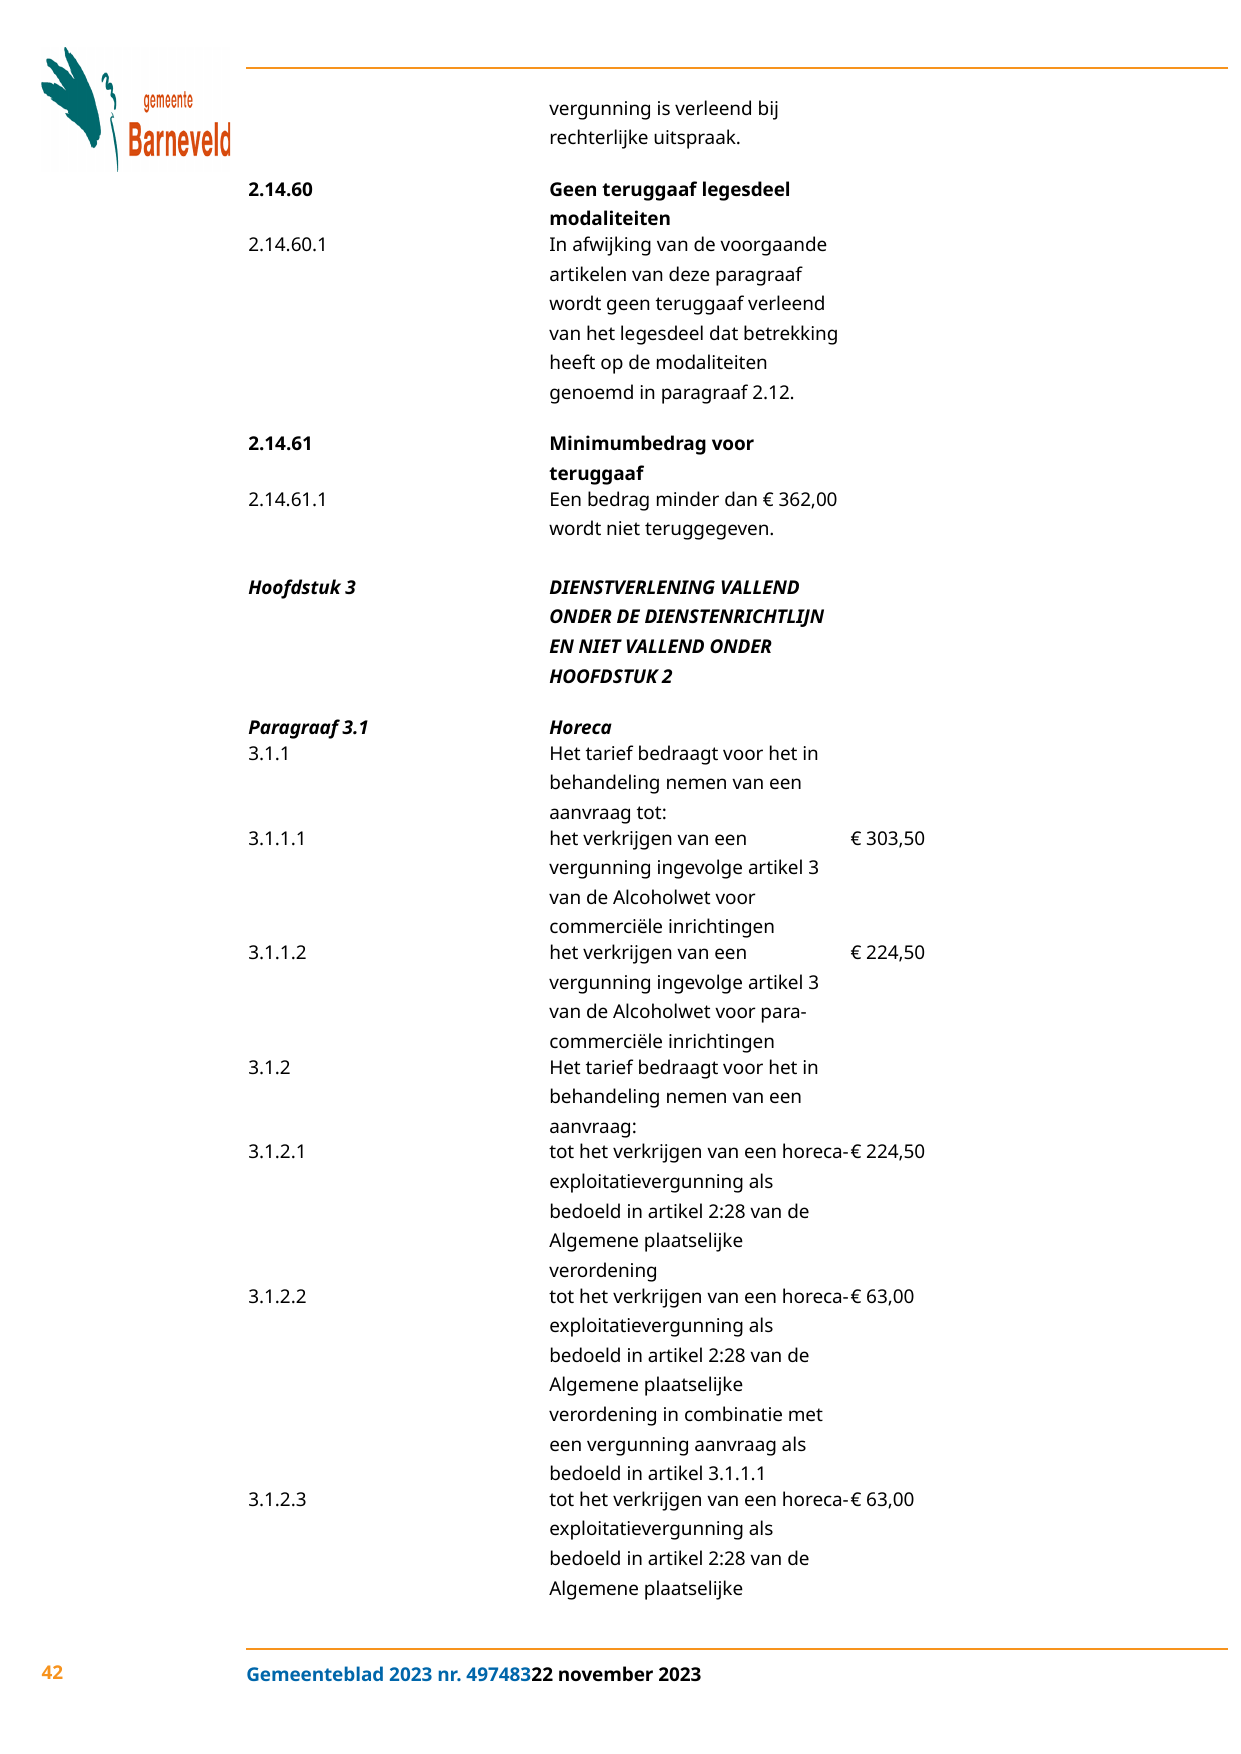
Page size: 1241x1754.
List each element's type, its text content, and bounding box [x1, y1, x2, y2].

picture [41, 47, 231, 172]
table_cell [248, 405, 549, 431]
table_cell 3.1.1 [248, 740, 549, 825]
table_cell tot het verkrijgen van een horeca-exploitatievergunning als bedoeld in artikel 2:28 van de Algemene plaatselijke verordening [549, 1139, 850, 1283]
table_cell Horeca [549, 714, 850, 740]
table_cell [850, 486, 1152, 541]
table_cell [549, 150, 850, 176]
table_cell € 224,50 [850, 939, 1152, 1054]
table_cell € 63,00 [850, 1486, 1152, 1601]
table_cell € 224,50 [850, 1139, 1152, 1283]
table_cell [549, 405, 850, 431]
table_cell 3.1.1.1 [248, 825, 549, 939]
table_cell 2.14.60.1 [248, 231, 549, 405]
table_cell Paragraaf 3.1 [248, 714, 549, 740]
table_cell Het tarief bedraagt voor het in behandeling nemen van een aanvraag: [549, 1054, 850, 1139]
table_cell het verkrijgen van een vergunning ingevolge artikel 3 van de Alcoholwet voor para-commerciële inrichtingen [549, 939, 850, 1054]
table_cell [850, 431, 1152, 486]
table_cell [850, 176, 1152, 231]
table_cell 3.1.2 [248, 1054, 549, 1139]
table_cell vergunning is verleend bij rechterlijke uitspraak. [549, 95, 850, 150]
table_cell 2.14.61 [248, 431, 549, 486]
table_cell € 63,00 [850, 1283, 1152, 1486]
table_cell [850, 231, 1152, 405]
table_cell Geen teruggaaf legesdeel modaliteiten [549, 176, 850, 231]
table_cell [850, 714, 1152, 740]
table_header Hoofdstuk 3 [248, 574, 549, 688]
table_cell [850, 689, 1152, 714]
table_cell [248, 150, 549, 176]
table_cell [248, 689, 549, 714]
table_cell tot het verkrijgen van een horeca-exploitatievergunning als bedoeld in artikel 2:28 van de Algemene plaatselijke [549, 1486, 850, 1601]
table_cell [248, 95, 549, 150]
table_cell [850, 1054, 1152, 1139]
table_cell 3.1.2.2 [248, 1283, 549, 1486]
table_header [850, 574, 1152, 688]
table_cell Minimumbedrag voor teruggaaf [549, 431, 850, 486]
table_cell In afwijking van de voorgaande artikelen van deze paragraaf wordt geen teruggaaf verleend van het legesdeel dat betrekking heeft op de modaliteiten genoemd in paragraaf 2.12. [549, 231, 850, 405]
table_cell [850, 150, 1152, 176]
table_cell Een bedrag minder dan € 362,00 wordt niet teruggegeven. [549, 486, 850, 541]
table_cell 3.1.2.1 [248, 1139, 549, 1283]
table_cell 3.1.2.3 [248, 1486, 549, 1601]
table_cell [850, 405, 1152, 431]
table_cell Het tarief bedraagt voor het in behandeling nemen van een aanvraag tot: [549, 740, 850, 825]
table_cell tot het verkrijgen van een horeca-exploitatievergunning als bedoeld in artikel 2:28 van de Algemene plaatselijke verordening in combinatie met een vergunning aanvraag als bedoeld in artikel 3.1.1.1 [549, 1283, 850, 1486]
table_cell 3.1.1.2 [248, 939, 549, 1054]
table_cell [850, 740, 1152, 825]
table_cell 2.14.60 [248, 176, 549, 231]
table_cell [549, 689, 850, 714]
table_cell het verkrijgen van een vergunning ingevolge artikel 3 van de Alcoholwet voor commerciële inrichtingen [549, 825, 850, 939]
table_cell € 303,50 [850, 825, 1152, 939]
table_header DIENSTVERLENING VALLEND ONDER DE DIENSTENRICHTLIJN EN NIET VALLEND ONDER HOOFDSTUK 2 [549, 574, 850, 688]
table_cell 2.14.61.1 [248, 486, 549, 541]
table_cell [850, 95, 1152, 150]
